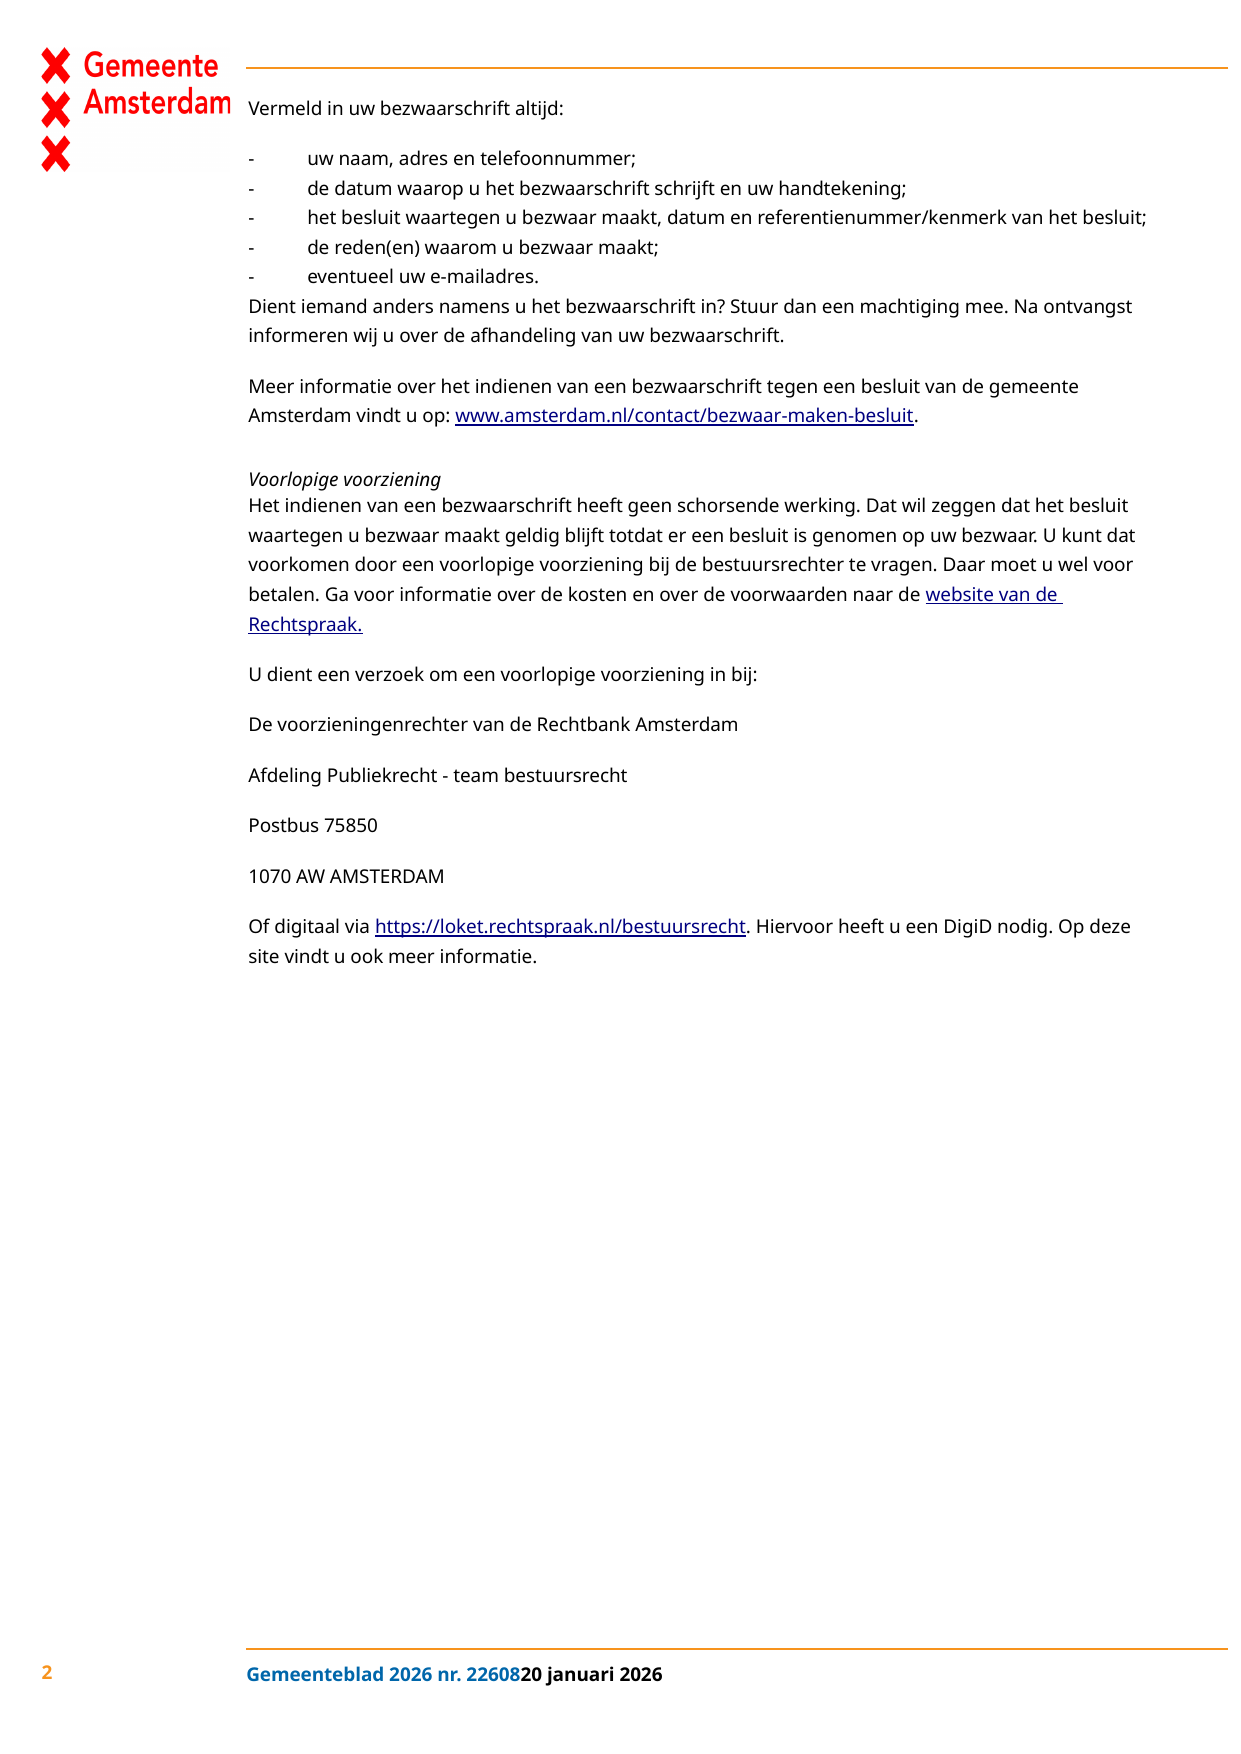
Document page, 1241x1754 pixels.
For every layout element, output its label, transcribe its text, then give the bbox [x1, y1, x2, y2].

list de datum waarop u het bezwaarschrift schrijft en uw handtekening; [248, 175, 1152, 201]
text Het indienen van een bezwaarschrift heeft geen schorsende werking. Dat wil zeggen dat het besluit waartegen u bezwaar maakt geldig blijft totdat er een besluit is genomen op uw bezwaar. U kunt dat voorkomen door een voorlopige voorziening bij de bestuursrechter te vragen. Daar moet u wel voor betalen. Ga voor informatie over de kosten en over de voorwaarden naar de website van de Rechtspraak. [248, 492, 1152, 636]
picture [41, 47, 231, 172]
text Dient iemand anders namens u het bezwaarschrift in? Stuur dan een machtiging mee. Na ontvangst informeren wij u over de afhandeling van uw bezwaarschrift. [248, 293, 1152, 348]
text Of digitaal via https://loket.rechtspraak.nl/bestuursrecht. Hiervoor heeft u een DigiD nodig. Op deze site vindt u ook meer informatie. [248, 913, 1152, 968]
list de reden(en) waarom u bezwaar maakt; [248, 234, 1152, 260]
text De voorzieningenrechter van de Rechtbank Amsterdam [248, 712, 1152, 737]
list eventueel uw e-mailadres. [248, 263, 1152, 289]
text 1070 AW AMSTERDAM [248, 863, 1152, 888]
text U dient een verzoek om een voorlopige voorziening in bij: [248, 661, 1152, 687]
text Afdeling Publiekrecht - team bestuursrecht [248, 762, 1152, 788]
text Postbus 75850 [248, 812, 1152, 838]
list uw naam, adres en telefoonnummer; [248, 145, 1152, 171]
list het besluit waartegen u bezwaar maakt, datum en referentienummer/kenmerk van het besluit; [248, 204, 1152, 230]
text Vermeld in uw bezwaarschrift altijd: [248, 95, 1152, 121]
text Voorlopige voorziening [248, 467, 1152, 492]
text Meer informatie over het indienen van een bezwaarschrift tegen een besluit van de gemeente Amsterdam vindt u op: www.amsterdam.nl/contact/bezwaar-maken-besluit. [248, 373, 1152, 428]
